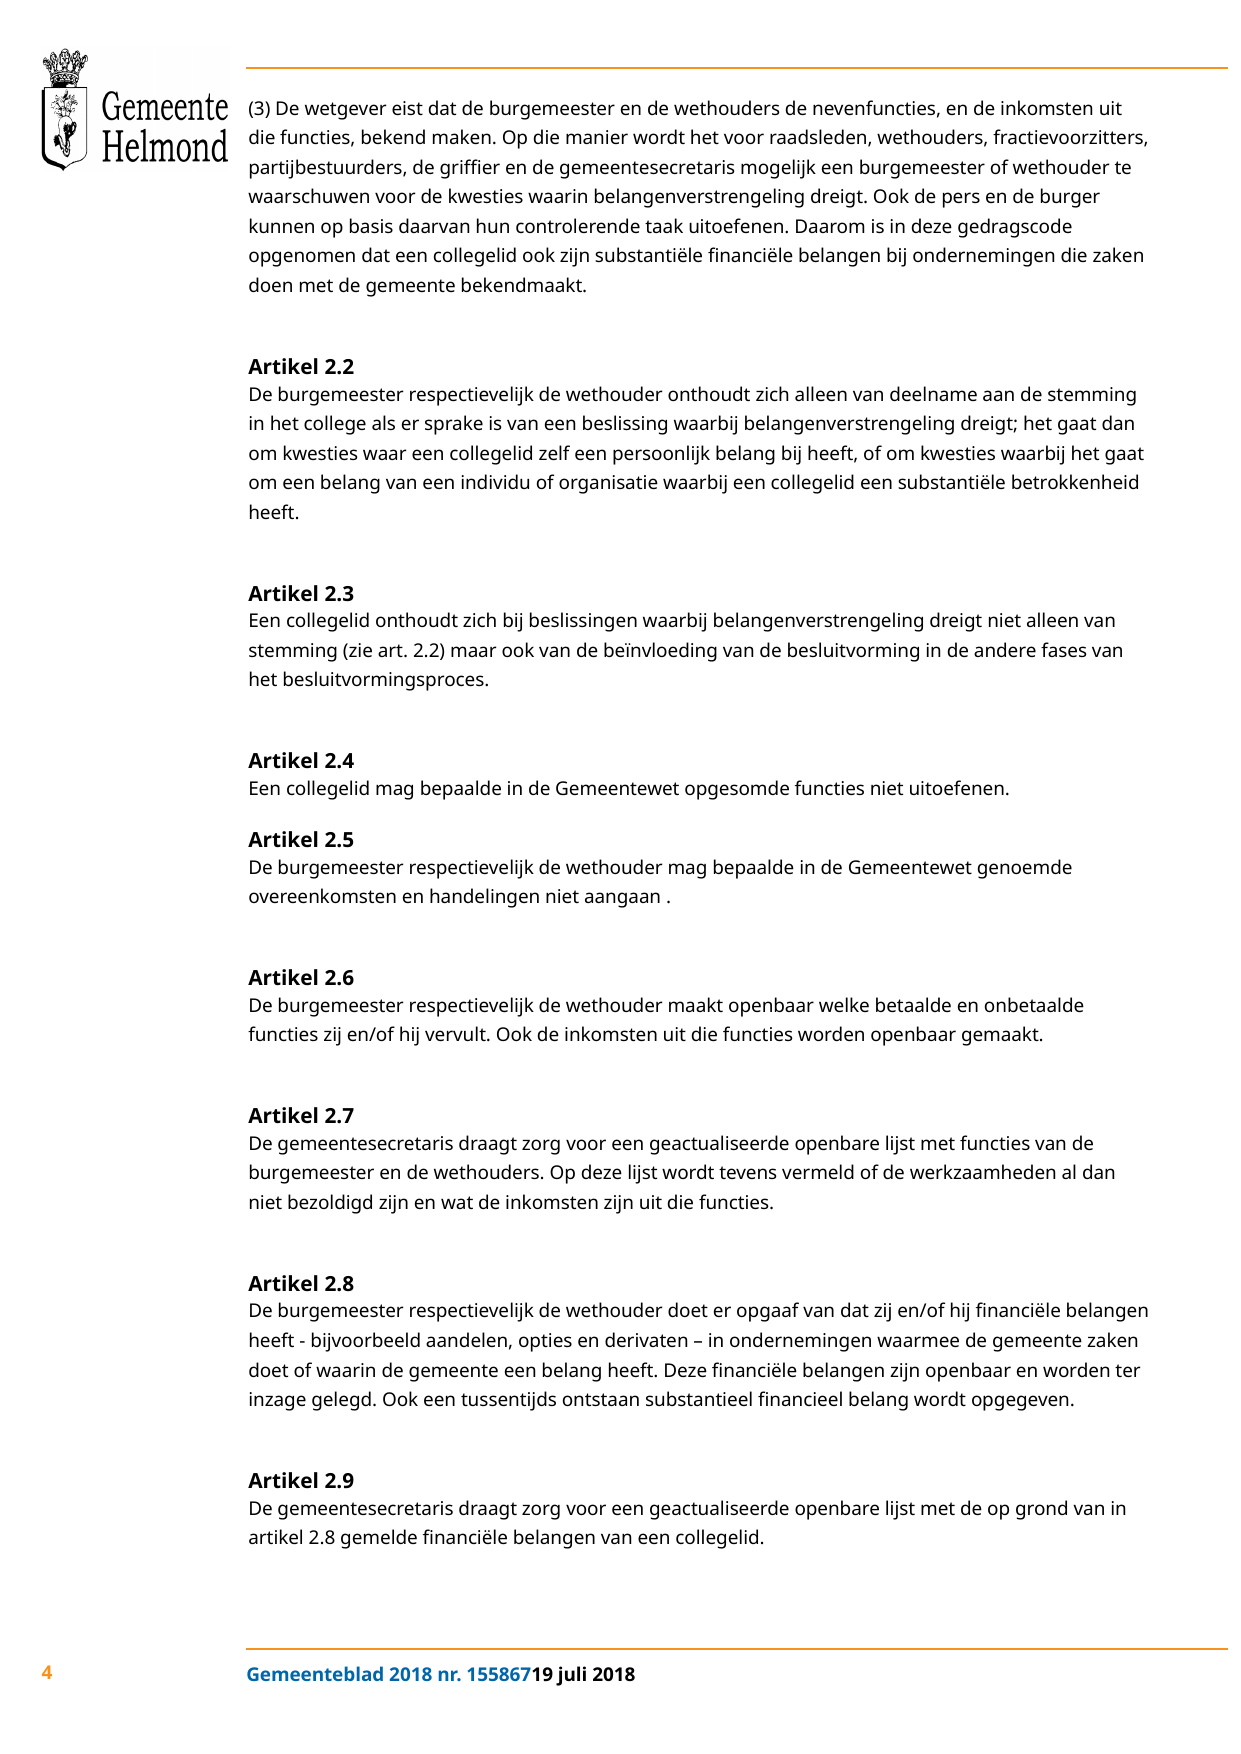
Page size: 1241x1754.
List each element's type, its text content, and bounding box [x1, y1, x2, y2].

text Artikel 2.6 [248, 963, 1152, 992]
text Artikel 2.7 [248, 1102, 1152, 1130]
text Artikel 2.4 [248, 747, 1152, 775]
text De burgemeester respectievelijk de wethouder mag bepaalde in de Gemeentewet genoemde overeenkomsten en handelingen niet aangaan . [248, 854, 1152, 909]
text Een collegelid mag bepaalde in de Gemeentewet opgesomde functies niet uitoefenen. [248, 775, 1152, 801]
text in het college als er sprake is van een beslissing waarbij belangenverstrengeling dreigt; het gaat dan om kwesties waar een collegelid zelf een persoonlijk belang bij heeft, of om kwesties waarbij het gaat om een belang van een individu of organisatie waarbij een collegelid een substantiële betrokkenheid heeft. [248, 410, 1152, 525]
text De burgemeester respectievelijk de wethouder doet er opgaaf van dat zij en/of hij financiële belangen heeft - bijvoorbeeld aandelen, opties en derivaten – in ondernemingen waarmee de gemeente zaken doet of waarin de gemeente een belang heeft. Deze financiële belangen zijn openbaar en worden ter inzage gelegd. Ook een tussentijds ontstaan substantieel financieel belang wordt opgegeven. [248, 1298, 1152, 1412]
text Artikel 2.5 [248, 826, 1152, 854]
text Artikel 2.8 [248, 1269, 1152, 1298]
text De gemeentesecretaris draagt zorg voor een geactualiseerde openbare lijst met functies van de burgemeester en de wethouders. Op deze lijst wordt tevens vermeld of de werkzaamheden al dan niet bezoldigd zijn en wat de inkomsten zijn uit die functies. [248, 1130, 1152, 1215]
picture [41, 47, 231, 172]
text De gemeentesecretaris draagt zorg voor een geactualiseerde openbare lijst met de op grond van in artikel 2.8 gemelde financiële belangen van een collegelid. [248, 1495, 1152, 1550]
text Een collegelid onthoudt zich bij beslissingen waarbij belangenverstrengeling dreigt niet alleen van stemming (zie art. 2.2) maar ook van de beïnvloeding van de besluitvorming in de andere fases van het besluitvormingsproces. [248, 607, 1152, 692]
text Artikel 2.2 [248, 352, 1152, 381]
text De burgemeester respectievelijk de wethouder onthoudt zich alleen van deelname aan de stemming [248, 381, 1152, 406]
text Artikel 2.3 [248, 579, 1152, 607]
text (3) De wetgever eist dat de burgemeester en de wethouders de nevenfuncties, en de inkomsten uit die functies, bekend maken. Op die manier wordt het voor raadsleden, wethouders, fractievoorzitters, partijbestuurders, de griffier en de gemeentesecretaris mogelijk een burgemeester of wethouder te waarschuwen voor de kwesties waarin belangenverstrengeling dreigt. Ook de pers en de burger kunnen op basis daarvan hun controlerende taak uitoefenen. Daarom is in deze gedragscode opgenomen dat een collegelid ook zijn substantiële financiële belangen bij ondernemingen die zaken doen met de gemeente bekendmaakt. [248, 95, 1152, 298]
text De burgemeester respectievelijk de wethouder maakt openbaar welke betaalde en onbetaalde functies zij en/of hij vervult. Ook de inkomsten uit die functies worden openbaar gemaakt. [248, 992, 1152, 1047]
text Artikel 2.9 [248, 1466, 1152, 1495]
